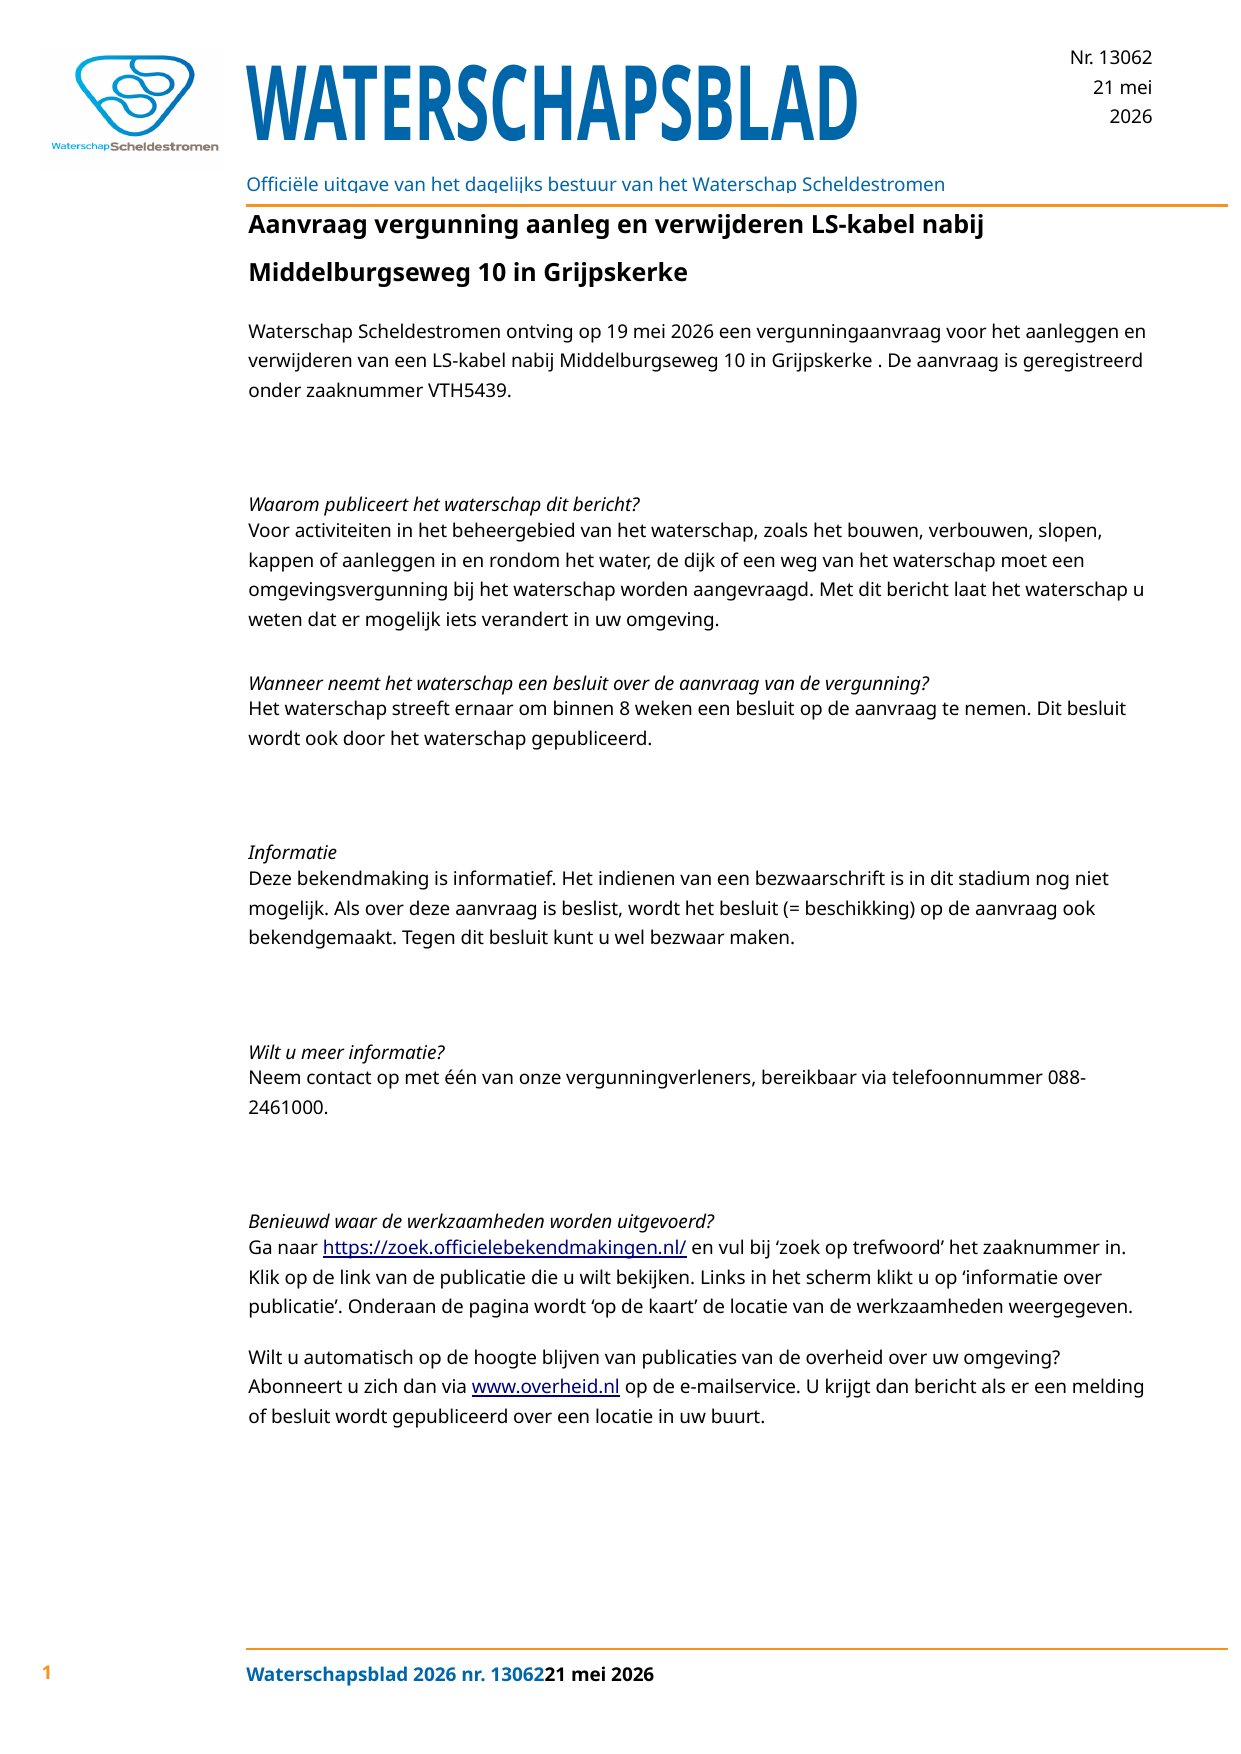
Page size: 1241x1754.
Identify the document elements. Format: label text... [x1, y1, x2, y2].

picture [41, 47, 231, 172]
text Waarom publiceert het waterschap dit bericht? [248, 491, 1152, 517]
text Ga naar https://zoek.officielebekendmakingen.nl/ en vul bij ‘zoek op trefwoord’ het zaaknummer in. Klik op de link van de publicatie die u wilt bekijken. Links in het scherm klikt u op ‘informatie over publicatie’. Onderaan de pagina wordt ‘op de kaart’ de locatie van de werkzaamheden weergegeven. [248, 1234, 1152, 1319]
text Deze bekendmaking is informatief. Het indienen van een bezwaarschrift is in dit stadium nog niet mogelijk. Als over deze aanvraag is beslist, wordt het besluit (= beschikking) op de aanvraag ook bekendgemaakt. Tegen dit besluit kunt u wel bezwaar maken. [248, 865, 1152, 950]
text Aanvraag vergunning aanleg en verwijderen LS-kabel nabij Middelburgseweg 10 in Grijpskerke [248, 207, 1152, 288]
text Wilt u automatisch op de hoogte blijven van publicaties van de overheid over uw omgeving? Abonneert u zich dan via www.overheid.nl op de e-mailservice. U krijgt dan bericht als er een melding of besluit wordt gepubliceerd over een locatie in uw buurt. [248, 1344, 1152, 1429]
text Benieuwd waar de werkzaamheden worden uitgevoerd? [248, 1208, 1152, 1234]
text Wanneer neemt het waterschap een besluit over de aanvraag van de vergunning? [248, 670, 1152, 696]
text Waterschap Scheldestromen ontving op 19 mei 2026 een vergunningaanvraag voor het aanleggen en verwijderen van een LS-kabel nabij Middelburgseweg 10 in Grijpskerke . De aanvraag is geregistreerd onder zaaknummer VTH5439. [248, 318, 1152, 403]
text Informatie [248, 839, 1152, 865]
text Neem contact op met één van onze vergunningverleners, bereikbaar via telefoonnummer 088-2461000. [248, 1064, 1152, 1120]
text Het waterschap streeft ernaar om binnen 8 weken een besluit op de aanvraag te nemen. Dit besluit wordt ook door het waterschap gepubliceerd. [248, 696, 1152, 751]
text Voor activiteiten in het beheergebied van het waterschap, zoals het bouwen, verbouwen, slopen, kappen of aanleggen in en rondom het water, de dijk of een weg van het waterschap moet een omgevingsvergunning bij het waterschap worden aangevraagd. Met dit bericht laat het waterschap u weten dat er mogelijk iets verandert in uw omgeving. [248, 517, 1152, 632]
text Wilt u meer informatie? [248, 1039, 1152, 1064]
